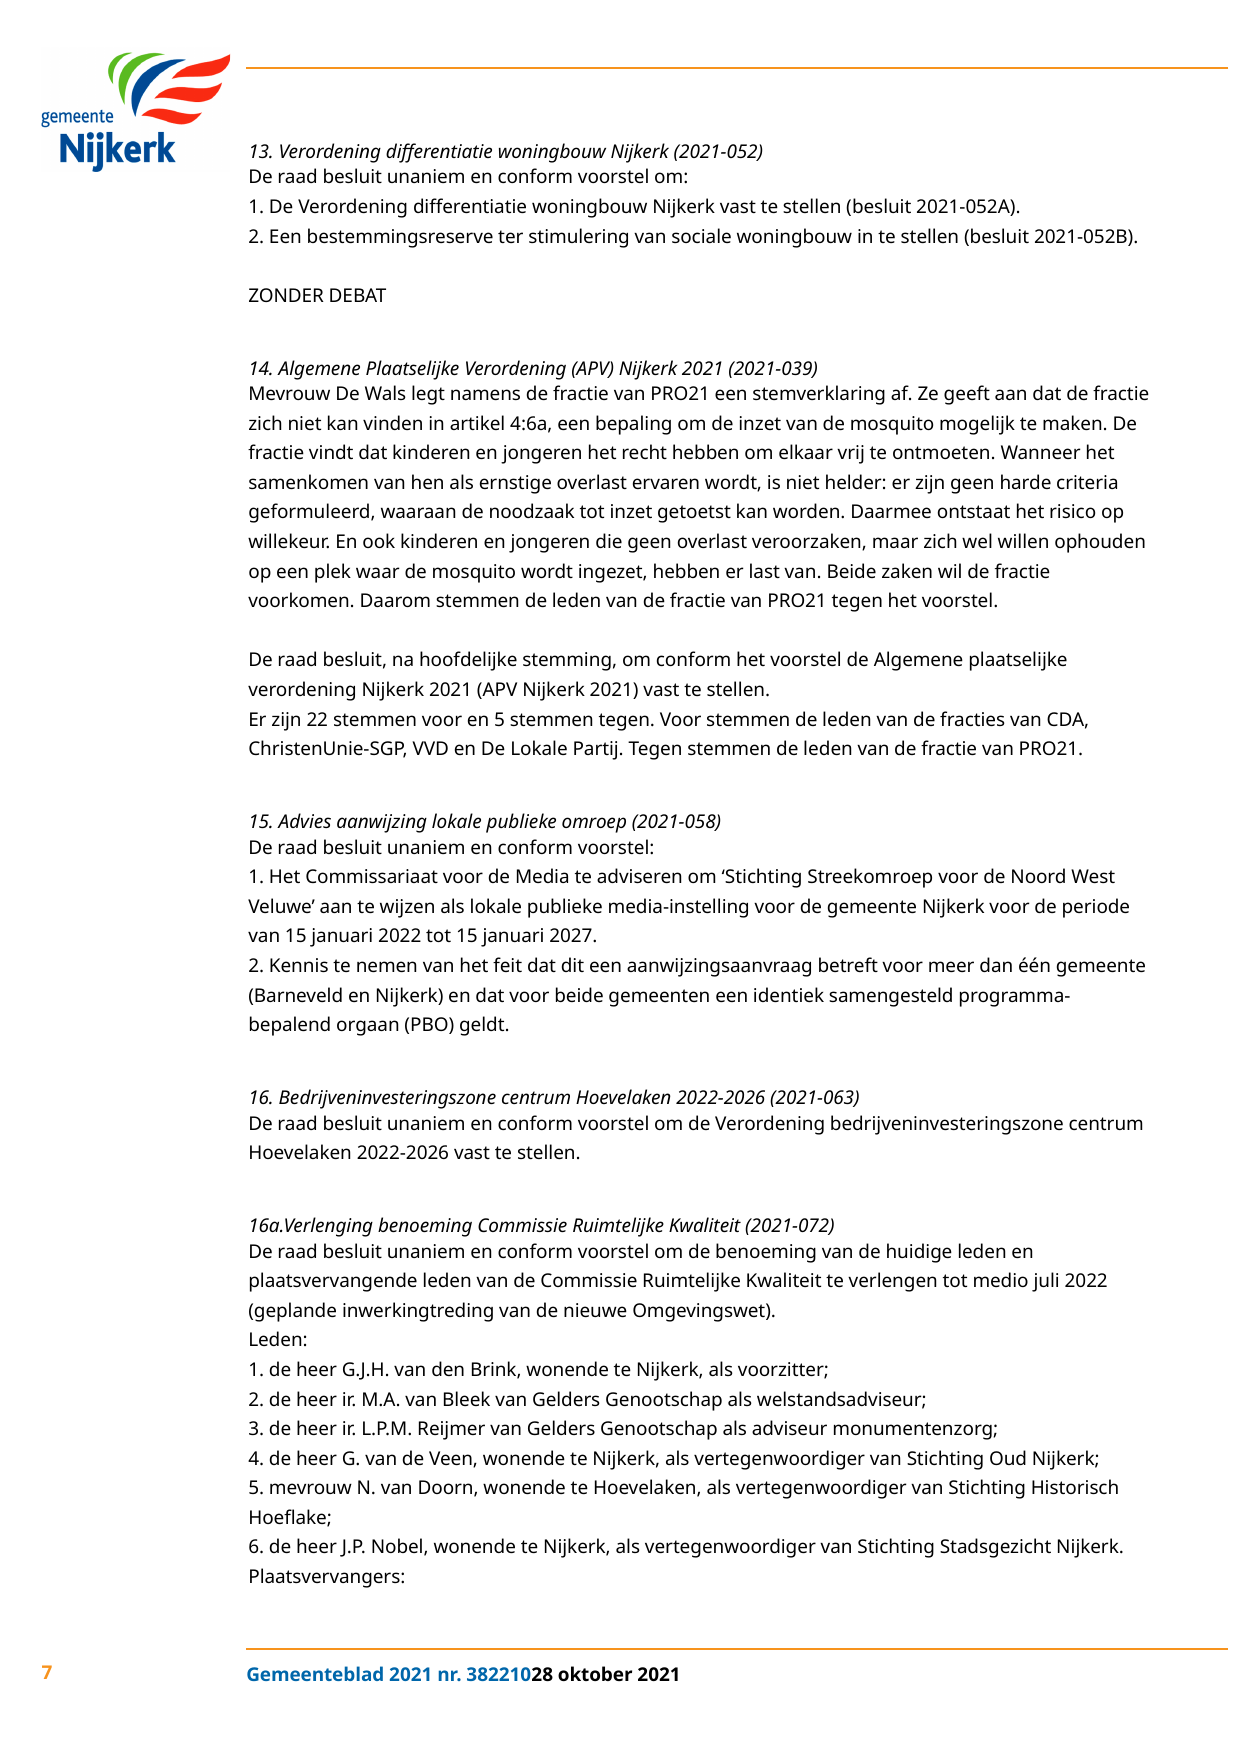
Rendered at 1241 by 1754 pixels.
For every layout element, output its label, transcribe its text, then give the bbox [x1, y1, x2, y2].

text 2. Kennis te nemen van het feit dat dit een aanwijzingsaanvraag betreft voor meer dan één gemeente (Barneveld en Nijkerk) en dat voor beide gemeenten een identiek samengesteld programma-bepalend orgaan (PBO) geldt. [248, 952, 1152, 1037]
picture [41, 47, 231, 172]
text 3. de heer ir. L.P.M. Reijmer van Gelders Genootschap als adviseur monumentenzorg; [248, 1415, 1152, 1441]
text Mevrouw De Wals legt namens de fractie van PRO21 een stemverklaring af. Ze geeft aan dat de fractie zich niet kan vinden in artikel 4:6a, een bepaling om de inzet van de mosquito mogelijk te maken. De fractie vindt dat kinderen en jongeren het recht hebben om elkaar vrij te ontmoeten. Wanneer het samenkomen van hen als ernstige overlast ervaren wordt, is niet helder: er zijn geen harde criteria geformuleerd, waaraan de noodzaak tot inzet getoetst kan worden. Daarmee ontstaat het risico op willekeur. En ook kinderen en jongeren die geen overlast veroorzaken, maar zich wel willen ophouden op een plek waar de mosquito wordt ingezet, hebben er last van. Beide zaken wil de fractie voorkomen. Daarom stemmen de leden van de fractie van PRO21 tegen het voorstel. [248, 380, 1152, 613]
text Er zijn 22 stemmen voor en 5 stemmen tegen. Voor stemmen de leden van de fracties van CDA, ChristenUnie-SGP, VVD en De Lokale Partij. Tegen stemmen de leden van de fractie van PRO21. [248, 706, 1152, 761]
text De raad besluit unaniem en conform voorstel om: [248, 164, 1152, 189]
text De raad besluit unaniem en conform voorstel om de Verordening bedrijveninvesteringszone centrum Hoevelaken 2022-2026 vast te stellen. [248, 1110, 1152, 1165]
text 15. Advies aanwijzing lokale publieke omroep (2021-058) [248, 808, 1152, 834]
text 16a.Verlenging benoeming Commissie Ruimtelijke Kwaliteit (2021-072) [248, 1212, 1152, 1238]
text 1. Het Commissariaat voor de Media te adviseren om ‘Stichting Streekomroep voor de Noord West Veluwe’ aan te wijzen als lokale publieke media-instelling voor de gemeente Nijkerk voor de periode van 15 januari 2022 tot 15 januari 2027. [248, 863, 1152, 948]
text Leden: [248, 1327, 1152, 1352]
text 4. de heer G. van de Veen, wonende te Nijkerk, als vertegenwoordiger van Stichting Oud Nijkerk; [248, 1445, 1152, 1471]
text De raad besluit unaniem en conform voorstel om de benoeming van de huidige leden en plaatsvervangende leden van de Commissie Ruimtelijke Kwaliteit te verlengen tot medio juli 2022 (geplande inwerkingtreding van de nieuwe Omgevingswet). [248, 1238, 1152, 1323]
text 6. de heer J.P. Nobel, wonende te Nijkerk, als vertegenwoordiger van Stichting Stadsgezicht Nijkerk. [248, 1534, 1152, 1559]
text 16. Bedrijveninvesteringszone centrum Hoevelaken 2022-2026 (2021-063) [248, 1084, 1152, 1110]
text 14. Algemene Plaatselijke Verordening (APV) Nijkerk 2021 (2021-039) [248, 355, 1152, 380]
text 2. de heer ir. M.A. van Bleek van Gelders Genootschap als welstandsadviseur; [248, 1386, 1152, 1411]
text 13. Verordening differentiatie woningbouw Nijkerk (2021-052) [248, 138, 1152, 164]
text 1. de heer G.J.H. van den Brink, wonende te Nijkerk, als voorzitter; [248, 1356, 1152, 1382]
text 2. Een bestemmingsreserve ter stimulering van sociale woningbouw in te stellen (besluit 2021-052B). [248, 223, 1152, 248]
text Plaatsvervangers: [248, 1563, 1152, 1589]
text 5. mevrouw N. van Doorn, wonende te Hoevelaken, als vertegenwoordiger van Stichting Historisch Hoeflake; [248, 1474, 1152, 1530]
text De raad besluit, na hoofdelijke stemming, om conform het voorstel de Algemene plaatselijke verordening Nijkerk 2021 (APV Nijkerk 2021) vast te stellen. [248, 647, 1152, 702]
text 1. De Verordening differentiatie woningbouw Nijkerk vast te stellen (besluit 2021-052A). [248, 193, 1152, 219]
text ZONDER DEBAT [248, 282, 1152, 308]
text De raad besluit unaniem en conform voorstel: [248, 834, 1152, 859]
